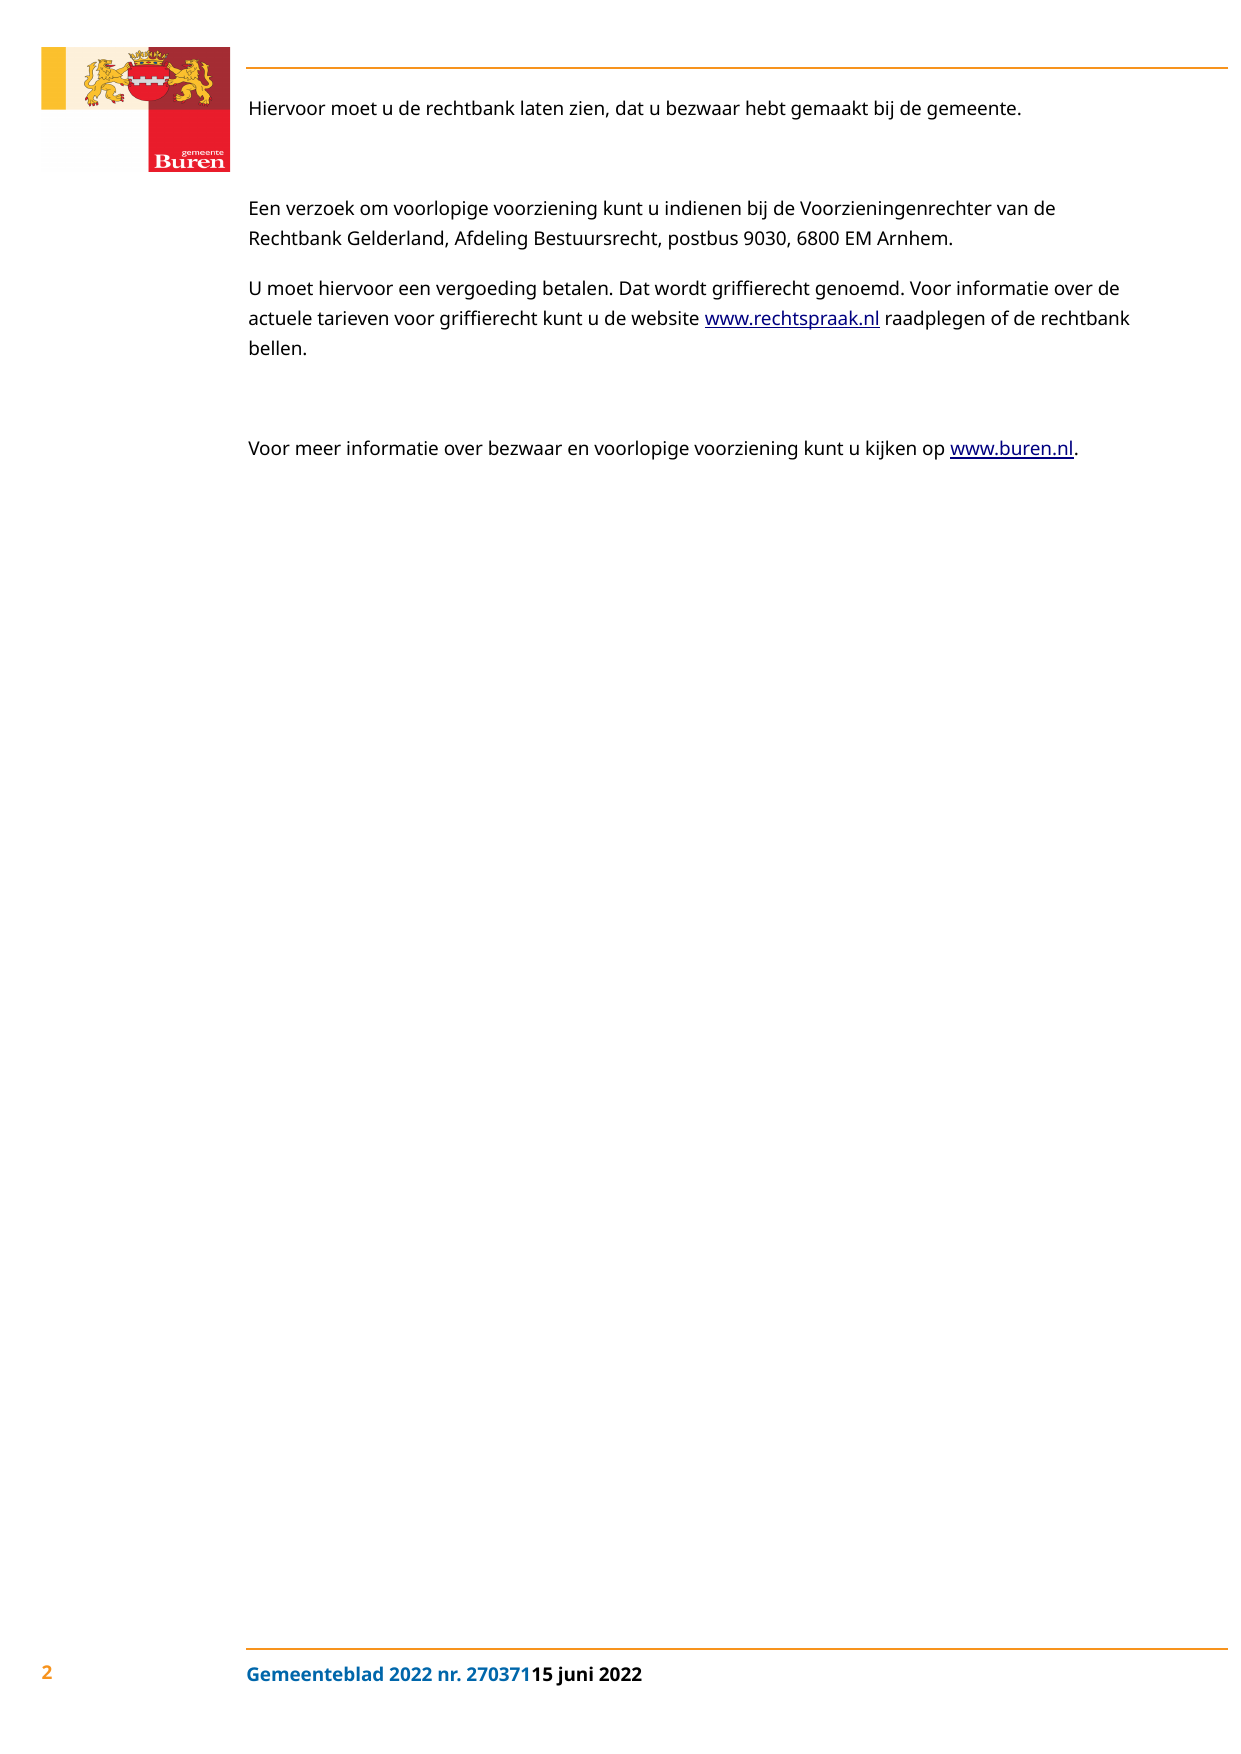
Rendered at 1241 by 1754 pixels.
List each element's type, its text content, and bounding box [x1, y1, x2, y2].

text Voor meer informatie over bezwaar en voorlopige voorziening kunt u kijken op www.buren.nl. [248, 436, 1152, 461]
text Een verzoek om voorlopige voorziening kunt u indienen bij de Voorzieningenrechter van de Rechtbank Gelderland, Afdeling Bestuursrecht, postbus 9030, 6800 EM Arnhem. [248, 196, 1152, 251]
text Hiervoor moet u de rechtbank laten zien, dat u bezwaar hebt gemaakt bij de gemeente. [248, 95, 1152, 121]
text U moet hiervoor een vergoeding betalen. Dat wordt griffierecht genoemd. Voor informatie over de actuele tarieven voor griffierecht kunt u de website www.rechtspraak.nl raadplegen of de rechtbank bellen. [248, 276, 1152, 361]
picture [41, 47, 231, 172]
